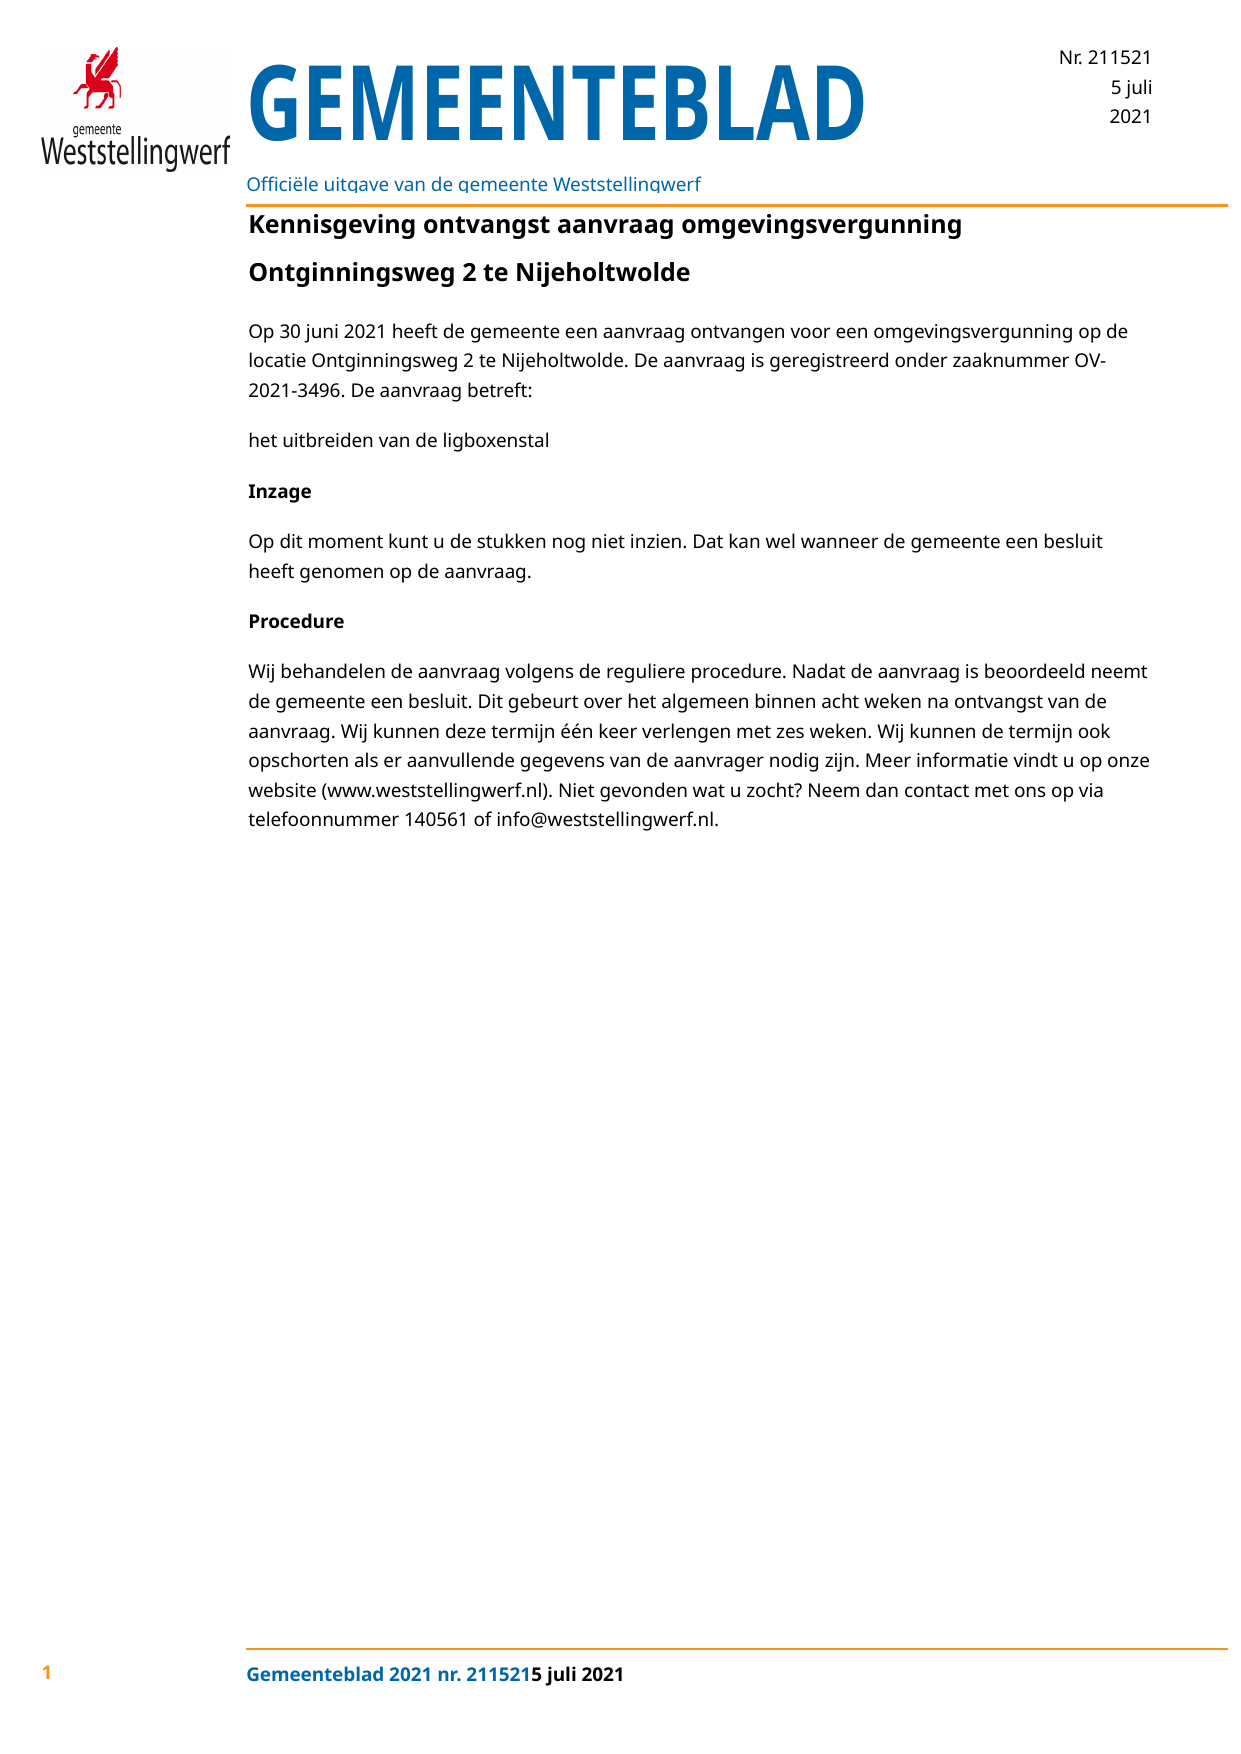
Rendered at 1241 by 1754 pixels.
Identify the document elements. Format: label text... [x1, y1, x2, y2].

picture [41, 47, 231, 172]
text Procedure [248, 608, 1152, 634]
text Op dit moment kunt u de stukken nog niet inzien. Dat kan wel wanneer de gemeente een besluit heeft genomen op de aanvraag. [248, 528, 1152, 584]
text het uitbreiden van de ligboxenstal [248, 427, 1152, 453]
text Kennisgeving ontvangst aanvraag omgevingsvergunning Ontginningsweg 2 te Nijeholtwolde [248, 207, 1152, 288]
text Wij behandelen de aanvraag volgens de reguliere procedure. Nadat de aanvraag is beoordeeld neemt de gemeente een besluit. Dit gebeurt over het algemeen binnen acht weken na ontvangst van de aanvraag. Wij kunnen deze termijn één keer verlengen met zes weken. Wij kunnen de termijn ook opschorten als er aanvullende gegevens van de aanvrager nodig zijn. Meer informatie vindt u op onze website (www.weststellingwerf.nl). Niet gevonden wat u zocht? Neem dan contact met ons op via telefoonnummer 140561 of info@weststellingwerf.nl. [248, 659, 1152, 832]
text Inzage [248, 478, 1152, 504]
text Op 30 juni 2021 heeft de gemeente een aanvraag ontvangen voor een omgevingsvergunning op de locatie Ontginningsweg 2 te Nijeholtwolde. De aanvraag is geregistreerd onder zaaknummer OV-2021-3496. De aanvraag betreft: [248, 318, 1152, 403]
